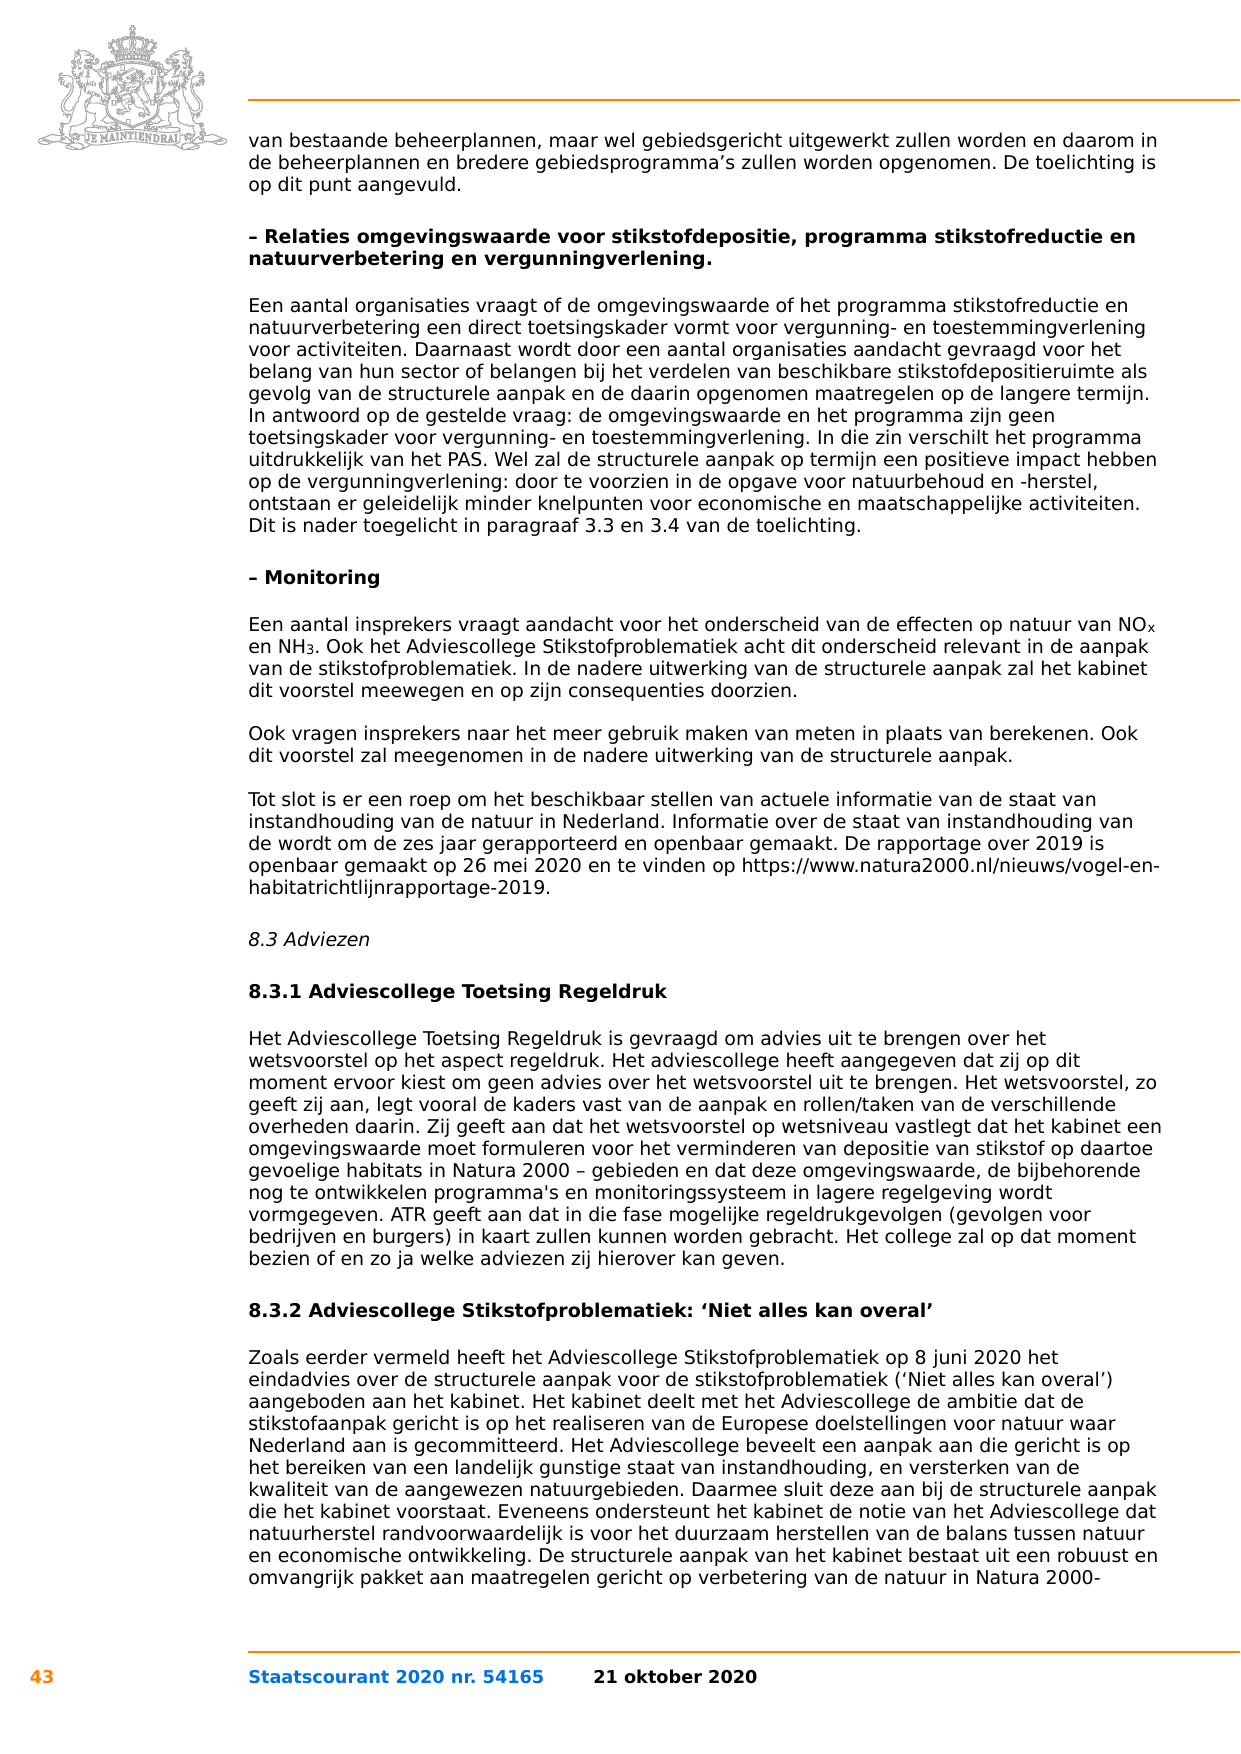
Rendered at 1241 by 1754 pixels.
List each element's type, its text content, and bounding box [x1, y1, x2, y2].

subtitle 8.3 Adviezen [248, 929, 1163, 951]
text Ook vragen insprekers naar het meer gebruik maken van meten in plaats van berekenen. Ook dit voorstel zal meegenomen in de nadere uitwerking van de structurele aanpak. [248, 723, 1163, 767]
picture [38, 25, 227, 150]
subtitle 8.3.2 Adviescollege Stikstofproblematiek: ‘Niet alles kan overal’ [248, 1300, 1163, 1322]
text Het Adviescollege Toetsing Regeldruk is gevraagd om advies uit te brengen over het wetsvoorstel op het aspect regeldruk. Het adviescollege heeft aangegeven dat zij op dit moment ervoor kiest om geen advies over het wetsvoorstel uit te brengen. Het wetsvoorstel, zo geeft zij aan, legt vooral de kaders vast van de aanpak en rollen/taken van de verschillende overheden daarin. Zij geeft aan dat het wetsvoorstel op wetsniveau vastlegt dat het kabinet een omgevingswaarde moet formuleren voor het verminderen van depositie van stikstof op daartoe gevoelige habitats in Natura 2000 – gebieden en dat deze omgevingswaarde, de bijbehorende nog te ontwikkelen programma's en monitoringssysteem in lagere regelgeving wordt vormgegeven. ATR geeft aan dat in die fase mogelijke regeldrukgevolgen (gevolgen voor bedrijven en burgers) in kaart zullen kunnen worden gebracht. Het college zal op dat moment bezien of en zo ja welke adviezen zij hierover kan geven. [248, 1028, 1163, 1270]
text van bestaande beheerplannen, maar wel gebiedsgericht uitgewerkt zullen worden en daarom in de beheerplannen en bredere gebiedsprogramma’s zullen worden opgenomen. De toelichting is op dit punt aangevuld. [248, 130, 1163, 196]
text Tot slot is er een roep om het beschikbaar stellen van actuele informatie van de staat van instandhouding van de natuur in Nederland. Informatie over de staat van instandhouding van de wordt om de zes jaar gerapporteerd en openbaar gemaakt. De rapportage over 2019 is openbaar gemaakt op 26 mei 2020 en te vinden op https://www.natura2000.nl/nieuws/vogel-en-habitatrichtlijnrapportage-2019. [248, 789, 1163, 899]
subtitle – Monitoring [248, 567, 1163, 588]
text Zoals eerder vermeld heeft het Adviescollege Stikstofproblematiek op 8 juni 2020 het eindadvies over de structurele aanpak voor de stikstofproblematiek (‘Niet alles kan overal’) aangeboden aan het kabinet. Het kabinet deelt met het Adviescollege de ambitie dat de stikstofaanpak gericht is op het realiseren van de Europese doelstellingen voor natuur waar Nederland aan is gecommitteerd. Het Adviescollege beveelt een aanpak aan die gericht is op het bereiken van een landelijk gunstige staat van instandhouding, en versterken van de kwaliteit van de aangewezen natuurgebieden. Daarmee sluit deze aan bij de structurele aanpak die het kabinet voorstaat. Eveneens ondersteunt het kabinet de notie van het Adviescollege dat natuurherstel randvoorwaardelijk is voor het duurzaam herstellen van de balans tussen natuur en economische ontwikkeling. De structurele aanpak van het kabinet bestaat uit een robuust en omvangrijk pakket aan maatregelen gericht op verbetering van de natuur in Natura 2000- [248, 1347, 1163, 1588]
subtitle – Relaties omgevingswaarde voor stikstofdepositie, programma stikstofreductie en natuurverbetering en vergunningverlening. [248, 226, 1163, 270]
text Een aantal insprekers vraagt aandacht voor het onderscheid van de effecten op natuur van NOx en NH3. Ook het Adviescollege Stikstofproblematiek acht dit onderscheid relevant in de aanpak van de stikstofproblematiek. In de nadere uitwerking van de structurele aanpak zal het kabinet dit voorstel meewegen en op zijn consequenties doorzien. [248, 613, 1163, 701]
text Een aantal organisaties vraagt of de omgevingswaarde of het programma stikstofreductie en natuurverbetering een direct toetsingskader vormt voor vergunning- en toestemmingverlening voor activiteiten. Daarnaast wordt door een aantal organisaties aandacht gevraagd voor het belang van hun sector of belangen bij het verdelen van beschikbare stikstofdepositieruimte als gevolg van de structurele aanpak en de daarin opgenomen maatregelen op de langere termijn. In antwoord op de gestelde vraag: de omgevingswaarde en het programma zijn geen toetsingskader voor vergunning- en toestemmingverlening. In die zin verschilt het programma uitdrukkelijk van het PAS. Wel zal de structurele aanpak op termijn een positieve impact hebben op de vergunningverlening: door te voorzien in de opgave voor natuurbehoud en -herstel, ontstaan er geleidelijk minder knelpunten voor economische en maatschappelijke activiteiten. Dit is nader toegelicht in paragraaf 3.3 en 3.4 van de toelichting. [248, 295, 1163, 537]
subtitle 8.3.1 Adviescollege Toetsing Regeldruk [248, 981, 1163, 1003]
